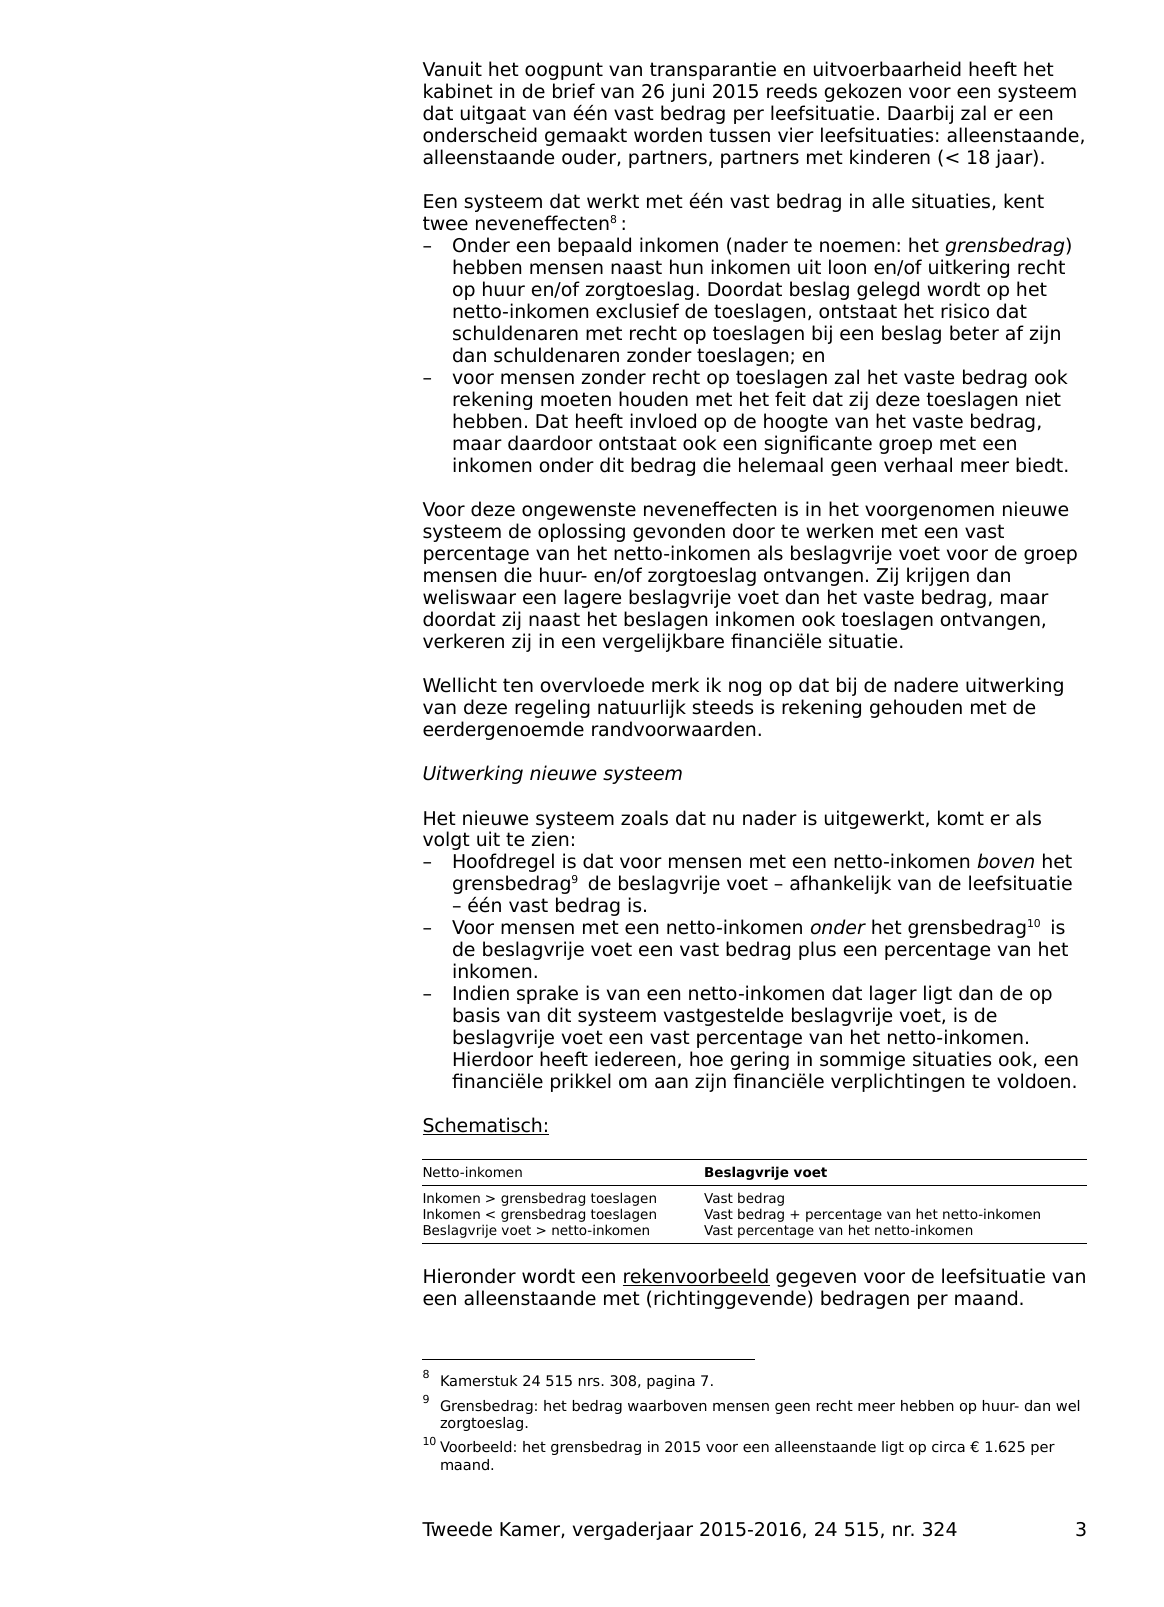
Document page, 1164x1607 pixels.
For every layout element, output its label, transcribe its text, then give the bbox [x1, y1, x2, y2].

text – Voor mensen met een netto-inkomen onder het grensbedrag is de beslagvrije voet een vast bedrag plus een percentage van het inkomen. [422, 917, 1087, 983]
table_cell Inkomen > grensbedrag toeslagen [422, 1186, 698, 1207]
text Grensbedrag: het bedrag waarboven mensen geen recht meer hebben op huur- dan wel zorgtoeslag. [422, 1393, 1087, 1432]
text Voorbeeld: het grensbedrag in 2015 voor een alleenstaande ligt op circa € 1.625 per maand. [422, 1435, 1087, 1474]
text – Indien sprake is van een netto-inkomen dat lager ligt dan de op basis van dit systeem vastgestelde beslagvrije voet, is de beslagvrije voet een vast percentage van het netto-inkomen. Hierdoor heeft iedereen, hoe gering in sommige situaties ook, een financiële prikkel om aan zijn financiële verplichtingen te voldoen. [422, 983, 1087, 1093]
table_cell Vast bedrag [698, 1186, 1087, 1207]
table_cell Vast bedrag + percentage van het netto-inkomen [698, 1207, 1087, 1222]
table_cell Vast percentage van het netto-inkomen [698, 1223, 1087, 1243]
text Vanuit het oogpunt van transparantie en uitvoerbaarheid heeft het kabinet in de brief van 26 juni 2015 reeds gekozen voor een systeem dat uitgaat van één vast bedrag per leefsituatie. Daarbij zal er een onderscheid gemaakt worden tussen vier leefsituaties: alleenstaande, alleenstaande ouder, partners, partners met kinderen (< 18 jaar). [422, 59, 1087, 169]
text Wellicht ten overvloede merk ik nog op dat bij de nadere uitwerking van deze regeling natuurlijk steeds is rekening gehouden met de eerdergenoemde randvoorwaarden. [422, 675, 1087, 741]
table_header Netto-inkomen [422, 1160, 698, 1185]
text – Hoofdregel is dat voor mensen met een netto-inkomen boven het grensbedrag de beslagvrije voet – afhankelijk van de leefsituatie – één vast bedrag is. [422, 851, 1087, 917]
table_cell Beslagvrije voet > netto-inkomen [422, 1223, 698, 1243]
text Het nieuwe systeem zoals dat nu nader is uitgewerkt, komt er als volgt uit te zien: [422, 807, 1087, 851]
text Kamerstuk 24 515 nrs. 308, pagina 7. [422, 1368, 1087, 1391]
text Hieronder wordt een rekenvoorbeeld gegeven voor de leefsituatie van een alleenstaande met (richtinggevende) bedragen per maand. [422, 1266, 1087, 1310]
table_header Beslagvrije voet [698, 1160, 1087, 1185]
text Schematisch: [422, 1115, 1087, 1137]
text – Onder een bepaald inkomen (nader te noemen: het grensbedrag) hebben mensen naast hun inkomen uit loon en/of uitkering recht op huur en/of zorgtoeslag. Doordat beslag gelegd wordt op het netto-inkomen exclusief de toeslagen, ontstaat het risico dat schuldenaren met recht op toeslagen bij een beslag beter af zijn dan schuldenaren zonder toeslagen; en [422, 235, 1087, 367]
subtitle Uitwerking nieuwe systeem [422, 763, 1087, 785]
text Voor deze ongewenste neveneffecten is in het voorgenomen nieuwe systeem de oplossing gevonden door te werken met een vast percentage van het netto-inkomen als beslagvrije voet voor de groep mensen die huur- en/of zorgtoeslag ontvangen. Zij krijgen dan weliswaar een lagere beslagvrije voet dan het vaste bedrag, maar doordat zij naast het beslagen inkomen ook toeslagen ontvangen, verkeren zij in een vergelijkbare financiële situatie. [422, 499, 1087, 653]
table_cell Inkomen < grensbedrag toeslagen [422, 1207, 698, 1222]
text – voor mensen zonder recht op toeslagen zal het vaste bedrag ook rekening moeten houden met het feit dat zij deze toeslagen niet hebben. Dat heeft invloed op de hoogte van het vaste bedrag, maar daardoor ontstaat ook een significante groep met een inkomen onder dit bedrag die helemaal geen verhaal meer biedt. [422, 367, 1087, 477]
text Een systeem dat werkt met één vast bedrag in alle situaties, kent twee neveneffecten: [422, 191, 1087, 235]
